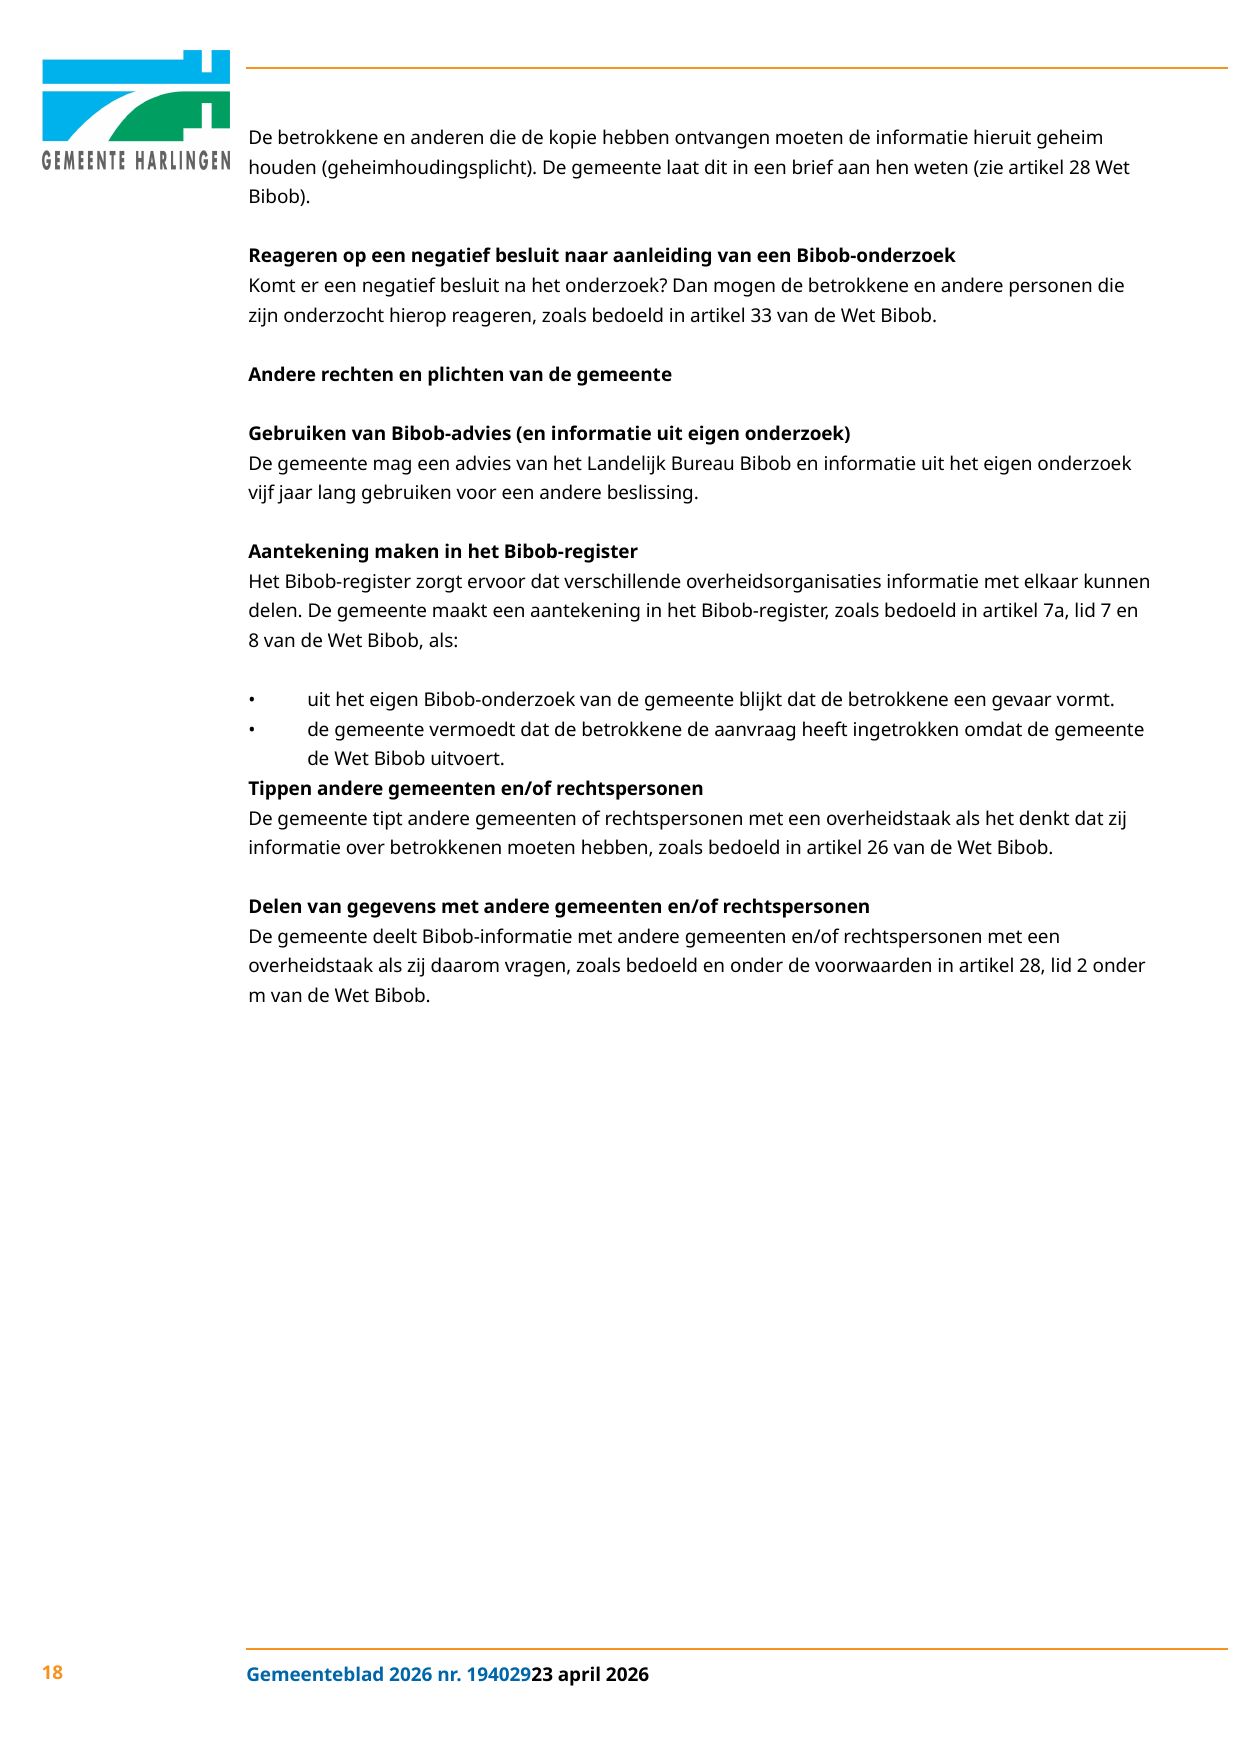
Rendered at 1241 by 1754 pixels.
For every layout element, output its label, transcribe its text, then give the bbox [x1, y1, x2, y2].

list uit het eigen Bibob-onderzoek van de gemeente blijkt dat de betrokkene een gevaar vormt. [248, 686, 1152, 712]
text De betrokkene en anderen die de kopie hebben ontvangen moeten de informatie hieruit geheim houden (geheimhoudingsplicht). De gemeente laat dit in een brief aan hen weten (zie artikel 28 Wet Bibob). [248, 124, 1152, 209]
text De gemeente mag een advies van het Landelijk Bureau Bibob en informatie uit het eigen onderzoek vijf jaar lang gebruiken voor een andere beslissing. [248, 450, 1152, 505]
picture [41, 47, 231, 172]
text Gebruiken van Bibob-advies (en informatie uit eigen onderzoek) [248, 420, 1152, 446]
text Het Bibob-register zorgt ervoor dat verschillende overheidsorganisaties informatie met elkaar kunnen delen. De gemeente maakt een aantekening in het Bibob-register, zoals bedoeld in artikel 7a, lid 7 en 8 van de Wet Bibob, als: [248, 568, 1152, 653]
text De gemeente tipt andere gemeenten of rechtspersonen met een overheidstaak als het denkt dat zij informatie over betrokkenen moeten hebben, zoals bedoeld in artikel 26 van de Wet Bibob. [248, 805, 1152, 860]
text Andere rechten en plichten van de gemeente [248, 361, 1152, 387]
list de gemeente vermoedt dat de betrokkene de aanvraag heeft ingetrokken omdat de gemeente de Wet Bibob uitvoert. [248, 716, 1152, 771]
text Komt er een negatief besluit na het onderzoek? Dan mogen de betrokkene en andere personen die zijn onderzocht hierop reageren, zoals bedoeld in artikel 33 van de Wet Bibob. [248, 272, 1152, 328]
text Tippen andere gemeenten en/of rechtspersonen [248, 775, 1152, 801]
text Delen van gegevens met andere gemeenten en/of rechtspersonen [248, 893, 1152, 919]
text De gemeente deelt Bibob-informatie met andere gemeenten en/of rechtspersonen met een overheidstaak als zij daarom vragen, zoals bedoeld en onder de voorwaarden in artikel 28, lid 2 onder m van de Wet Bibob. [248, 923, 1152, 1008]
text Reageren op een negatief besluit naar aanleiding van een Bibob-onderzoek [248, 243, 1152, 268]
text Aantekening maken in het Bibob-register [248, 538, 1152, 564]
